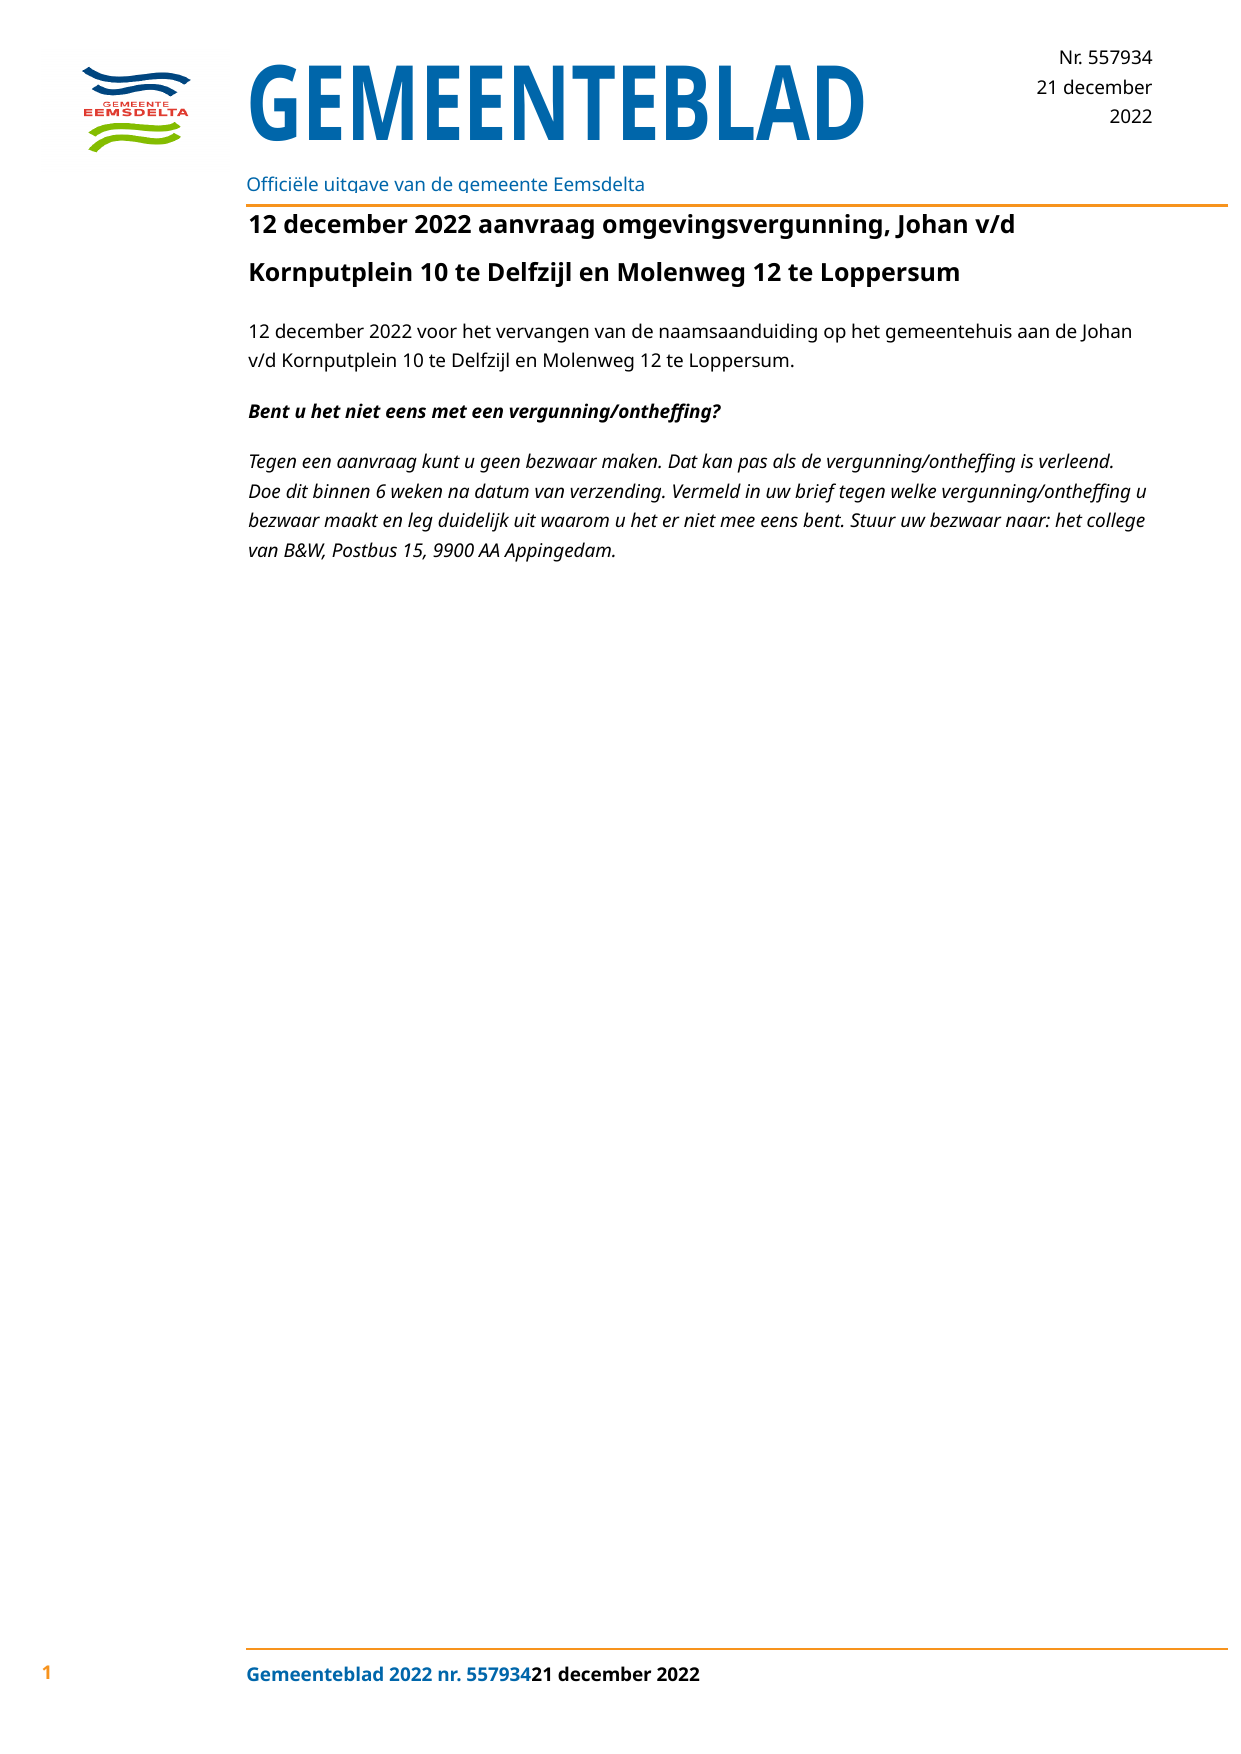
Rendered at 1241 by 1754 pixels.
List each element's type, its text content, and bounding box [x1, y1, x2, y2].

text Tegen een aanvraag kunt u geen bezwaar maken. Dat kan pas als de vergunning/ontheffing is verleend. Doe dit binnen 6 weken na datum van verzending. Vermeld in uw brief tegen welke vergunning/ontheffing u bezwaar maakt en leg duidelijk uit waarom u het er niet mee eens bent. Stuur uw bezwaar naar: het college van B&W, Postbus 15, 9900 AA Appingedam. [248, 448, 1152, 563]
text 12 december 2022 voor het vervangen van de naamsaanduiding op het gemeentehuis aan de Johan v/d Kornputplein 10 te Delfzijl en Molenweg 12 te Loppersum. [248, 318, 1152, 373]
text 12 december 2022 aanvraag omgevingsvergunning, Johan v/d Kornputplein 10 te Delfzijl en Molenweg 12 te Loppersum [248, 207, 1152, 288]
picture [41, 47, 231, 172]
text Bent u het niet eens met een vergunning/ontheffing? [248, 398, 1152, 424]
